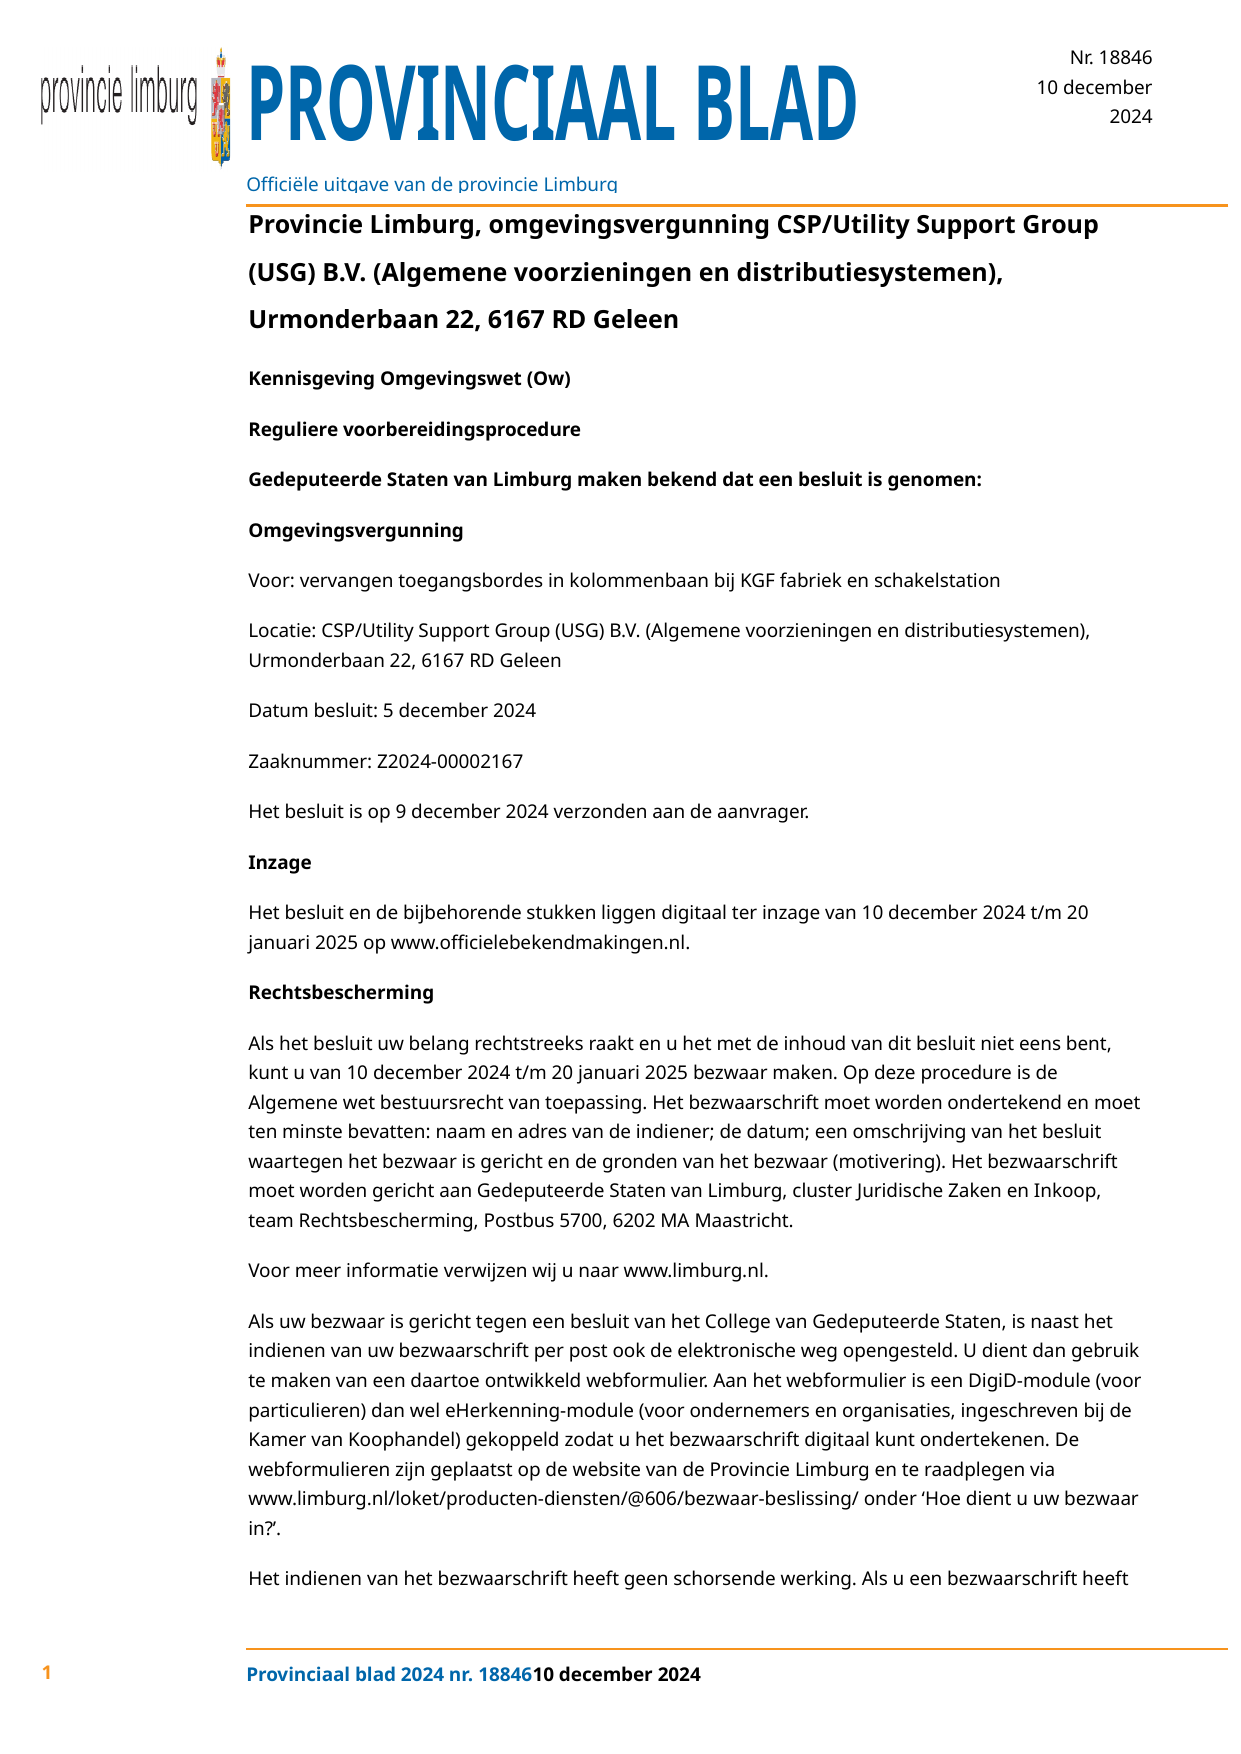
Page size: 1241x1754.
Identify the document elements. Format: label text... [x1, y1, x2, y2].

text Omgevingsvergunning [248, 517, 1152, 542]
text Reguliere voorbereidingsprocedure [248, 416, 1152, 442]
text Voor meer informatie verwijzen wij u naar www.limburg.nl. [248, 1258, 1152, 1283]
text Het besluit en de bijbehorende stukken liggen digitaal ter inzage van 10 december 2024 t/m 20 januari 2025 op www.officielebekendmakingen.nl. [248, 899, 1152, 954]
text Voor: vervangen toegangsbordes in kolommenbaan bij KGF fabriek en schakelstation [248, 567, 1152, 593]
text Het besluit is op 9 december 2024 verzonden aan de aanvrager. [248, 798, 1152, 824]
text Gedeputeerde Staten van Limburg maken bekend dat een besluit is genomen: [248, 466, 1152, 492]
text Als uw bezwaar is gericht tegen een besluit van het College van Gedeputeerde Staten, is naast het indienen van uw bezwaarschrift per post ook de elektronische weg opengesteld. U dient dan gebruik te maken van een daartoe ontwikkeld webformulier. Aan het webformulier is een DigiD-module (voor particulieren) dan wel eHerkenning-module (voor ondernemers en organisaties, ingeschreven bij de Kamer van Koophandel) gekoppeld zodat u het bezwaarschrift digitaal kunt ondertekenen. De webformulieren zijn geplaatst op de website van de Provincie Limburg en te raadplegen via www.limburg.nl/loket/producten-diensten/@606/bezwaar-beslissing/ onder ‘Hoe dient u uw bezwaar in?’. [248, 1308, 1152, 1541]
text Het indienen van het bezwaarschrift heeft geen schorsende werking. Als u een bezwaarschrift heeft [248, 1566, 1152, 1591]
text Inzage [248, 849, 1152, 874]
text Als het besluit uw belang rechtstreeks raakt en u het met de inhoud van dit besluit niet eens bent, kunt u van 10 december 2024 t/m 20 januari 2025 bezwaar maken. Op deze procedure is de Algemene wet bestuursrecht van toepassing. Het bezwaarschrift moet worden ondertekend en moet ten minste bevatten: naam en adres van de indiener; de datum; een omschrijving van het besluit waartegen het bezwaar is gericht en de gronden van het bezwaar (motivering). Het bezwaarschrift moet worden gericht aan Gedeputeerde Staten van Limburg, cluster Juridische Zaken en Inkoop, team Rechtsbescherming, Postbus 5700, 6202 MA Maastricht. [248, 1030, 1152, 1233]
text Rechtsbescherming [248, 979, 1152, 1005]
text Datum besluit: 5 december 2024 [248, 698, 1152, 723]
text Locatie: CSP/Utility Support Group (USG) B.V. (Algemene voorzieningen en distributiesystemen), Urmonderbaan 22, 6167 RD Geleen [248, 618, 1152, 673]
text Kennisgeving Omgevingswet (Ow) [248, 366, 1152, 391]
picture [41, 47, 231, 172]
text Zaaknummer: Z2024-00002167 [248, 748, 1152, 774]
text Provincie Limburg, omgevingsvergunning CSP/Utility Support Group (USG) B.V. (Algemene voorzieningen en distributiesystemen), Urmonderbaan 22, 6167 RD Geleen [248, 207, 1152, 336]
